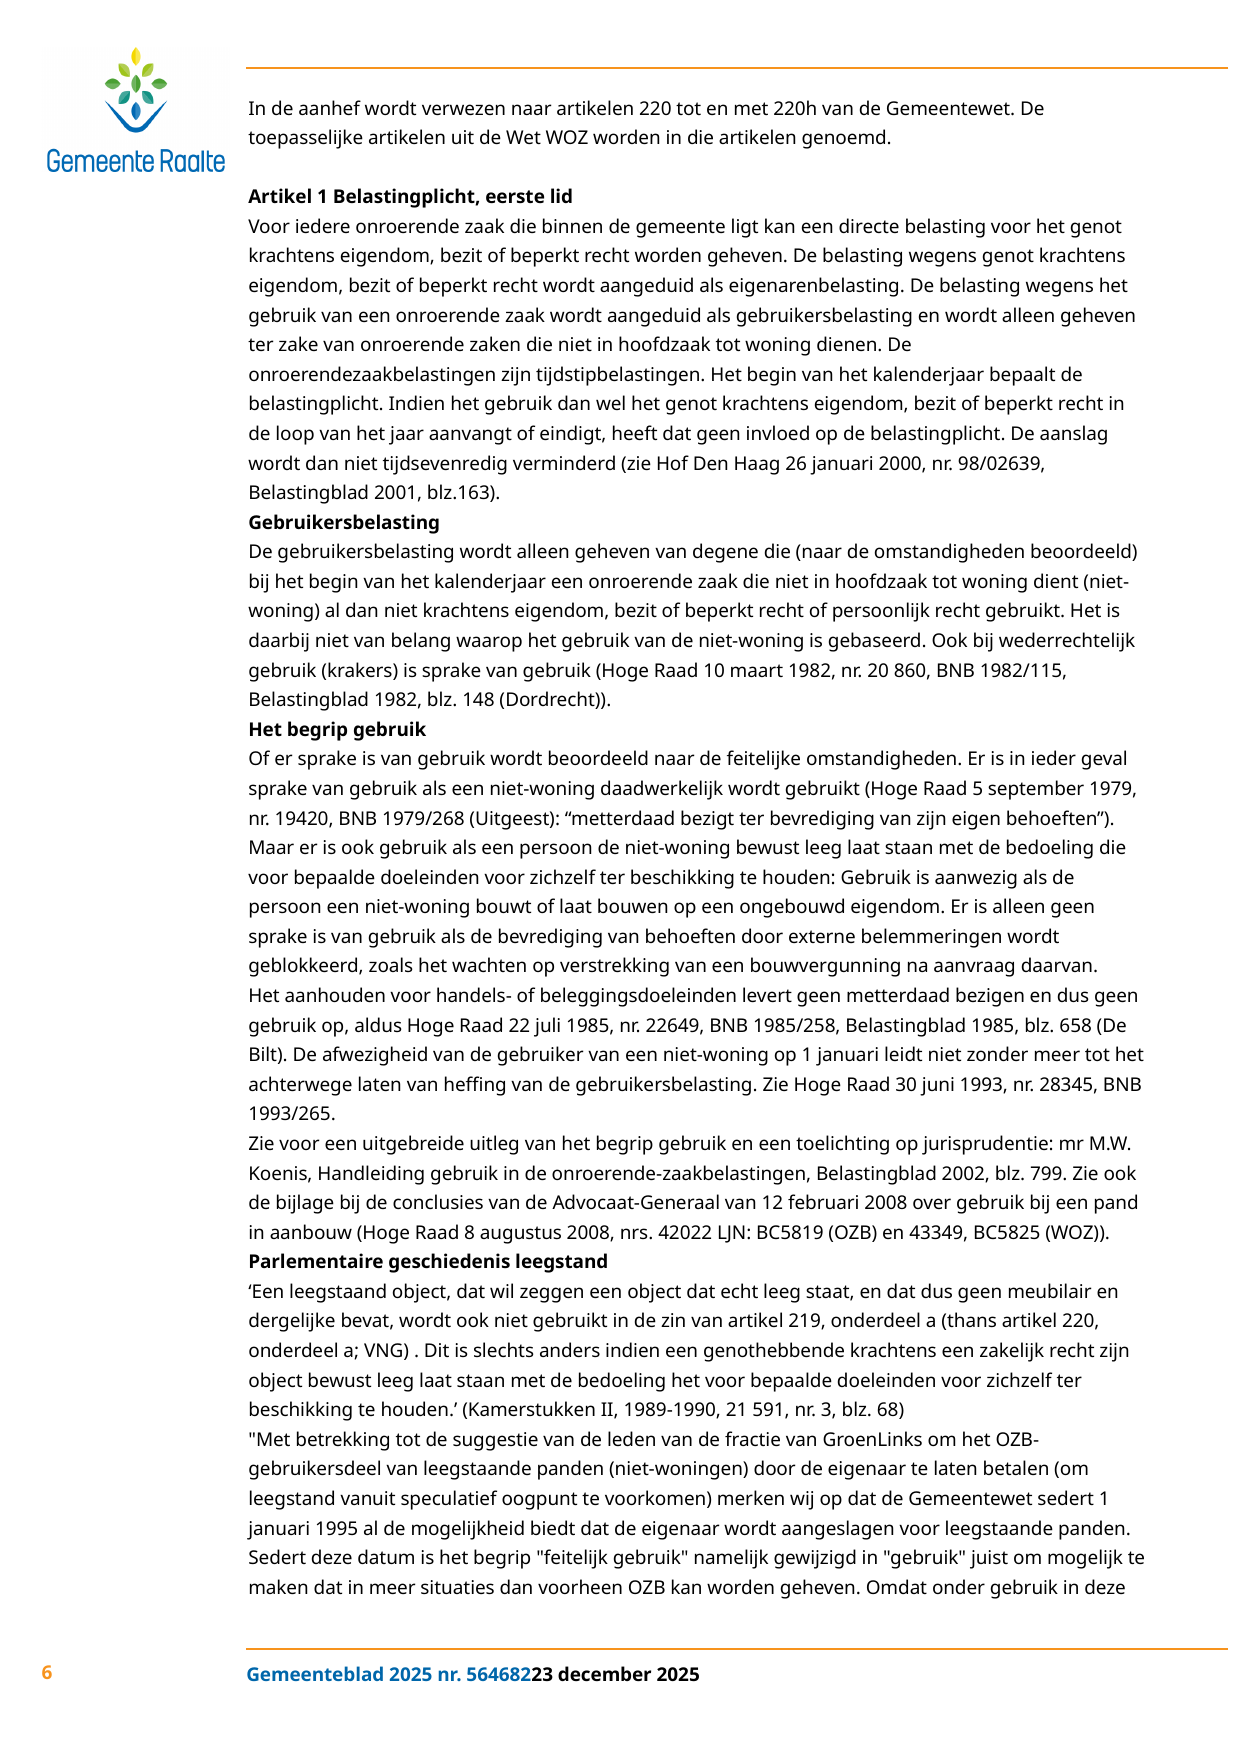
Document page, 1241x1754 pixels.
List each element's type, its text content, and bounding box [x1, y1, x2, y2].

text Voor iedere onroerende zaak die binnen de gemeente ligt kan een directe belasting voor het genot krachtens eigendom, bezit of beperkt recht worden geheven. De belasting wegens genot krachtens eigendom, bezit of beperkt recht wordt aangeduid als eigenarenbelasting. De belasting wegens het gebruik van een onroerende zaak wordt aangeduid als gebruikersbelasting en wordt alleen geheven ter zake van onroerende zaken die niet in hoofdzaak tot woning dienen. De onroerendezaakbelastingen zijn tijdstipbelastingen. Het begin van het kalenderjaar bepaalt de belastingplicht. Indien het gebruik dan wel het genot krachtens eigendom, bezit of beperkt recht in de loop van het jaar aanvangt of eindigt, heeft dat geen invloed op de belastingplicht. De aanslag wordt dan niet tijdsevenredig verminderd (zie Hof Den Haag 26 januari 2000, nr. 98/02639, Belastingblad 2001, blz.163). [248, 213, 1152, 505]
text Parlementaire geschiedenis leegstand [248, 1248, 1152, 1274]
text Het aanhouden voor handels- of beleggingsdoeleinden levert geen metterdaad bezigen en dus geen gebruik op, aldus Hoge Raad 22 juli 1985, nr. 22649, BNB 1985/258, Belastingblad 1985, blz. 658 (De Bilt). De afwezigheid van de gebruiker van een niet-woning op 1 januari leidt niet zonder meer tot het achterwege laten van heffing van de gebruikersbelasting. Zie Hoge Raad 30 juni 1993, nr. 28345, BNB 1993/265. [248, 982, 1152, 1126]
text Gebruikersbelasting [248, 509, 1152, 535]
text Zie voor een uitgebreide uitleg van het begrip gebruik en een toelichting op jurisprudentie: mr M.W. Koenis, Handleiding gebruik in de onroerende-zaakbelastingen, Belastingblad 2002, blz. 799. Zie ook de bijlage bij de conclusies van de Advocaat-Generaal van 12 februari 2008 over gebruik bij een pand in aanbouw (Hoge Raad 8 augustus 2008, nrs. 42022 LJN: BC5819 (OZB) en 43349, BC5825 (WOZ)). [248, 1130, 1152, 1245]
text Het begrip gebruik [248, 716, 1152, 742]
text Of er sprake is van gebruik wordt beoordeeld naar de feitelijke omstandigheden. Er is in ieder geval sprake van gebruik als een niet-woning daadwerkelijk wordt gebruikt (Hoge Raad 5 september 1979, nr. 19420, BNB 1979/268 (Uitgeest): “metterdaad bezigt ter bevrediging van zijn eigen behoeften”). Maar er is ook gebruik als een persoon de niet-woning bewust leeg laat staan met de bedoeling die voor bepaalde doeleinden voor zichzelf ter beschikking te houden: Gebruik is aanwezig als de persoon een niet-woning bouwt of laat bouwen op een ongebouwd eigendom. Er is alleen geen sprake is van gebruik als de bevrediging van behoeften door externe belemmeringen wordt geblokkeerd, zoals het wachten op verstrekking van een bouwvergunning na aanvraag daarvan. [248, 746, 1152, 978]
text ‘Een leegstaand object, dat wil zeggen een object dat echt leeg staat, en dat dus geen meubilair en dergelijke bevat, wordt ook niet gebruikt in de zin van artikel 219, onderdeel a (thans artikel 220, onderdeel a; VNG) . Dit is slechts anders indien een genothebbende krachtens een zakelijk recht zijn object bewust leeg laat staan met de bedoeling het voor bepaalde doeleinden voor zichzelf ter beschikking te houden.’ (Kamerstukken II, 1989-1990, 21 591, nr. 3, blz. 68) [248, 1278, 1152, 1422]
text "Met betrekking tot de suggestie van de leden van de fractie van GroenLinks om het OZB-gebruikersdeel van leegstaande panden (niet-woningen) door de eigenaar te laten betalen (om leegstand vanuit speculatief oogpunt te voorkomen) merken wij op dat de Gemeentewet sedert 1 januari 1995 al de mogelijkheid biedt dat de eigenaar wordt aangeslagen voor leegstaande panden. Sedert deze datum is het begrip "feitelijk gebruik" namelijk gewijzigd in "gebruik" juist om mogelijk te maken dat in meer situaties dan voorheen OZB kan worden geheven. Omdat onder gebruik in deze [248, 1426, 1152, 1600]
picture [41, 47, 231, 172]
text De gebruikersbelasting wordt alleen geheven van degene die (naar de omstandigheden beoordeeld) bij het begin van het kalenderjaar een onroerende zaak die niet in hoofdzaak tot woning dient (niet-woning) al dan niet krachtens eigendom, bezit of beperkt recht of persoonlijk recht gebruikt. Het is daarbij niet van belang waarop het gebruik van de niet-woning is gebaseerd. Ook bij wederrechtelijk gebruik (krakers) is sprake van gebruik (Hoge Raad 10 maart 1982, nr. 20 860, BNB 1982/115, Belastingblad 1982, blz. 148 (Dordrecht)). [248, 538, 1152, 712]
text Artikel 1 Belastingplicht, eerste lid [248, 183, 1152, 209]
text In de aanhef wordt verwezen naar artikelen 220 tot en met 220h van de Gemeentewet. De toepasselijke artikelen uit de Wet WOZ worden in die artikelen genoemd. [248, 95, 1152, 150]
